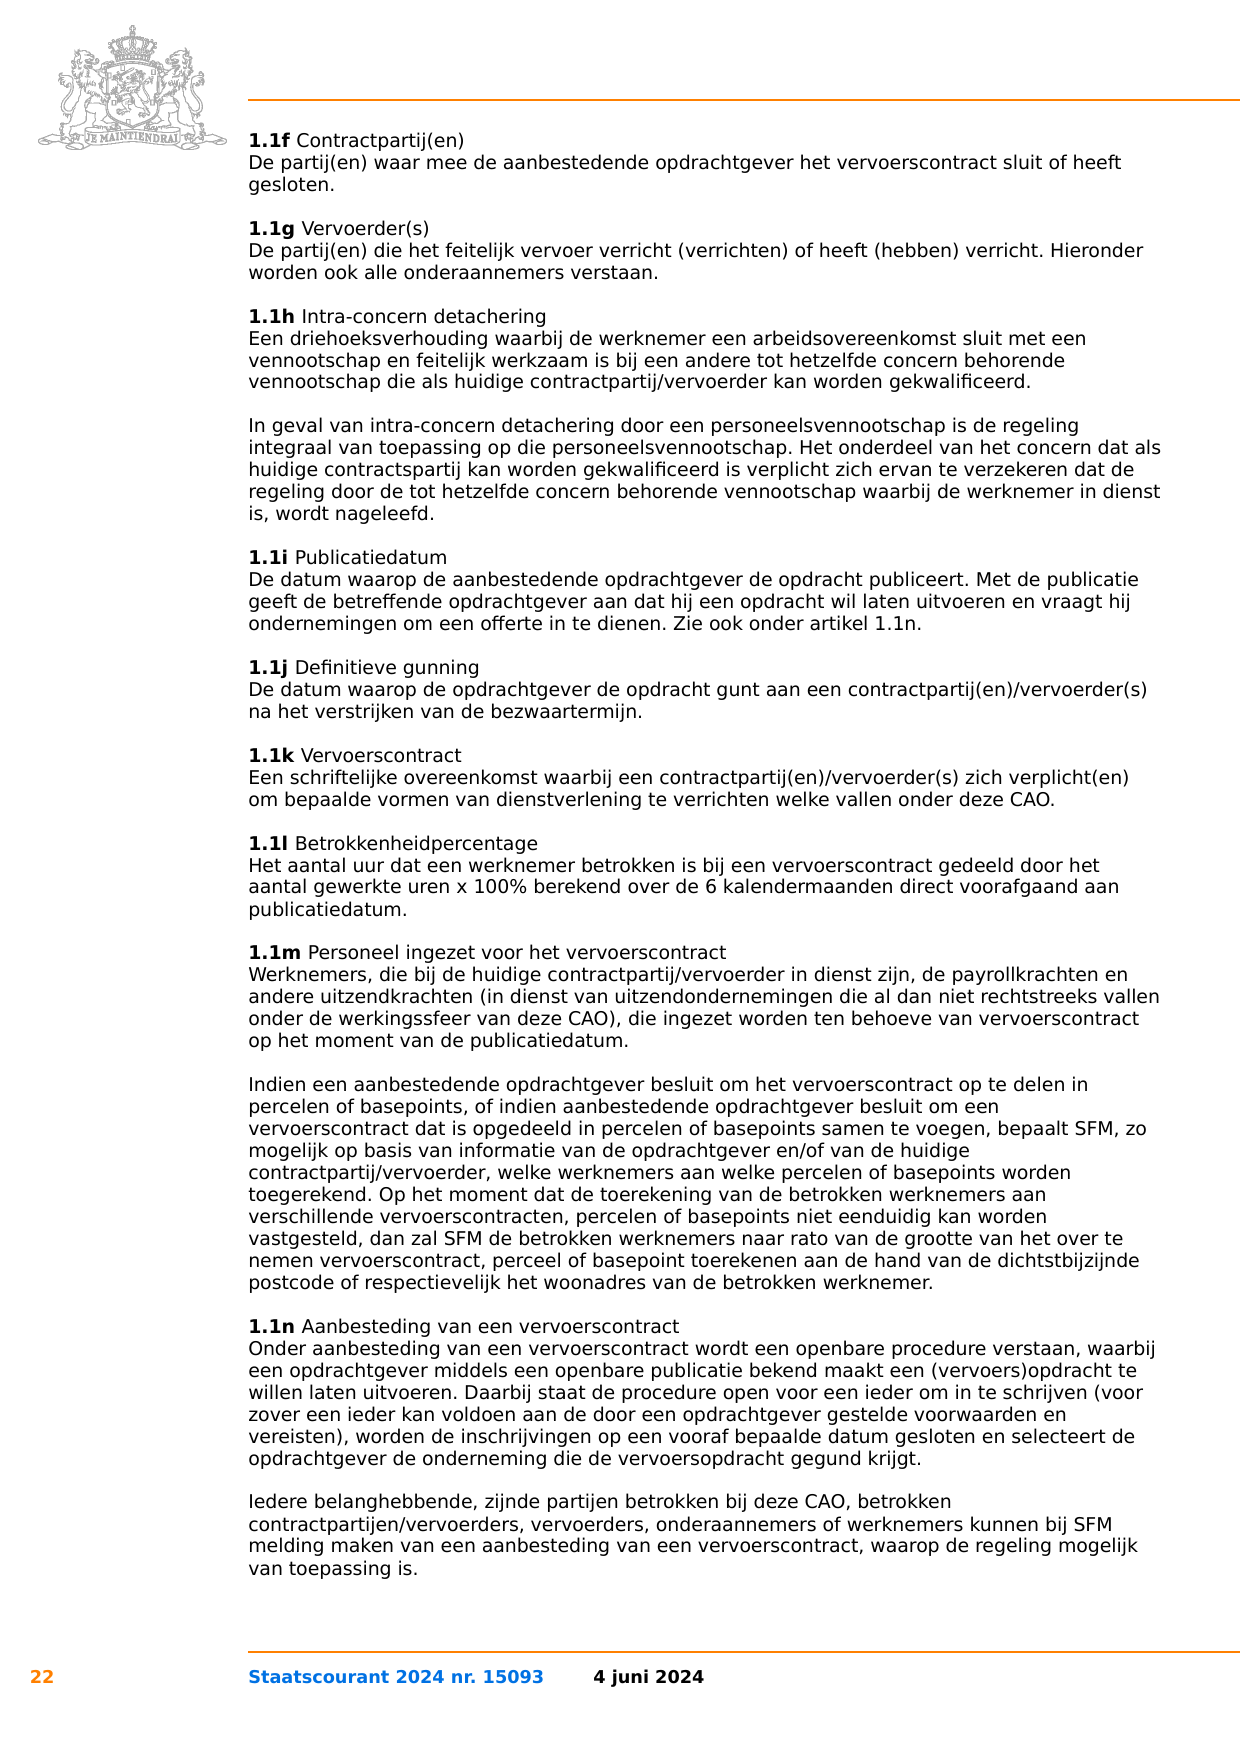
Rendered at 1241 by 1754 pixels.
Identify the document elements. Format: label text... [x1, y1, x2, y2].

text 1.1k Vervoerscontract [248, 745, 1163, 767]
text De datum waarop de aanbestedende opdrachtgever de opdracht publiceert. Met de publicatie geeft de betreffende opdrachtgever aan dat hij een opdracht wil laten uitvoeren en vraagt hij ondernemingen om een offerte in te dienen. Zie ook onder artikel 1.1n. [248, 569, 1163, 635]
text De datum waarop de opdrachtgever de opdracht gunt aan een contractpartij(en)/vervoerder(s) na het verstrijken van de bezwaartermijn. [248, 679, 1163, 723]
text 1.1h Intra-concern detachering [248, 306, 1163, 327]
text Indien een aanbestedende opdrachtgever besluit om het vervoerscontract op te delen in percelen of basepoints, of indien aanbestedende opdrachtgever besluit om een vervoerscontract dat is opgedeeld in percelen of basepoints samen te voegen, bepaalt SFM, zo mogelijk op basis van informatie van de opdrachtgever en/of van de huidige contractpartij/vervoerder, welke werknemers aan welke percelen of basepoints worden toegerekend. Op het moment dat de toerekening van de betrokken werknemers aan verschillende vervoerscontracten, percelen of basepoints niet eenduidig kan worden vastgesteld, dan zal SFM de betrokken werknemers naar rato van de grootte van het over te nemen vervoerscontract, perceel of basepoint toerekenen aan de hand van de dichtstbijzijnde postcode of respectievelijk het woonadres van de betrokken werknemer. [248, 1074, 1163, 1294]
text Een driehoeksverhouding waarbij de werknemer een arbeidsovereenkomst sluit met een vennootschap en feitelijk werkzaam is bij een andere tot hetzelfde concern behorende vennootschap die als huidige contractpartij/vervoerder kan worden gekwalificeerd. [248, 327, 1163, 393]
text 1.1l Betrokkenheidpercentage [248, 832, 1163, 854]
text De partij(en) waar mee de aanbestedende opdrachtgever het vervoerscontract sluit of heeft gesloten. [248, 152, 1163, 196]
text In geval van intra-concern detachering door een personeelsvennootschap is de regeling integraal van toepassing op die personeelsvennootschap. Het onderdeel van het concern dat als huidige contractspartij kan worden gekwalificeerd is verplicht zich ervan te verzekeren dat de regeling door de tot hetzelfde concern behorende vennootschap waarbij de werknemer in dienst is, wordt nageleefd. [248, 415, 1163, 525]
text 1.1i Publicatiedatum [248, 547, 1163, 569]
text Onder aanbesteding van een vervoerscontract wordt een openbare procedure verstaan, waarbij een opdrachtgever middels een openbare publicatie bekend maakt een (vervoers)opdracht te willen laten uitvoeren. Daarbij staat de procedure open voor een ieder om in te schrijven (voor zover een ieder kan voldoen aan de door een opdrachtgever gestelde voorwaarden en vereisten), worden de inschrijvingen op een vooraf bepaalde datum gesloten en selecteert de opdrachtgever de onderneming die de vervoersopdracht gegund krijgt. [248, 1338, 1163, 1469]
text 1.1j Definitieve gunning [248, 657, 1163, 679]
text 1.1n Aanbesteding van een vervoerscontract [248, 1316, 1163, 1338]
text 1.1g Vervoerder(s) [248, 218, 1163, 240]
text 1.1f Contractpartij(en) [248, 130, 1163, 152]
text Het aantal uur dat een werknemer betrokken is bij een vervoerscontract gedeeld door het aantal gewerkte uren x 100% berekend over de 6 kalendermaanden direct voorafgaand aan publicatiedatum. [248, 854, 1163, 920]
text Werknemers, die bij de huidige contractpartij/vervoerder in dienst zijn, de payrollkrachten en andere uitzendkrachten (in dienst van uitzendondernemingen die al dan niet rechtstreeks vallen onder de werkingssfeer van deze CAO), die ingezet worden ten behoeve van vervoerscontract op het moment van de publicatiedatum. [248, 964, 1163, 1052]
text Iedere belanghebbende, zijnde partijen betrokken bij deze CAO, betrokken contractpartijen/vervoerders, vervoerders, onderaannemers of werknemers kunnen bij SFM melding maken van een aanbesteding van een vervoerscontract, waarop de regeling mogelijk van toepassing is. [248, 1491, 1163, 1579]
text 1.1m Personeel ingezet voor het vervoerscontract [248, 942, 1163, 964]
text De partij(en) die het feitelijk vervoer verricht (verrichten) of heeft (hebben) verricht. Hieronder worden ook alle onderaannemers verstaan. [248, 240, 1163, 284]
text Een schriftelijke overeenkomst waarbij een contractpartij(en)/vervoerder(s) zich verplicht(en) om bepaalde vormen van dienstverlening te verrichten welke vallen onder deze CAO. [248, 767, 1163, 811]
picture [38, 25, 227, 150]
